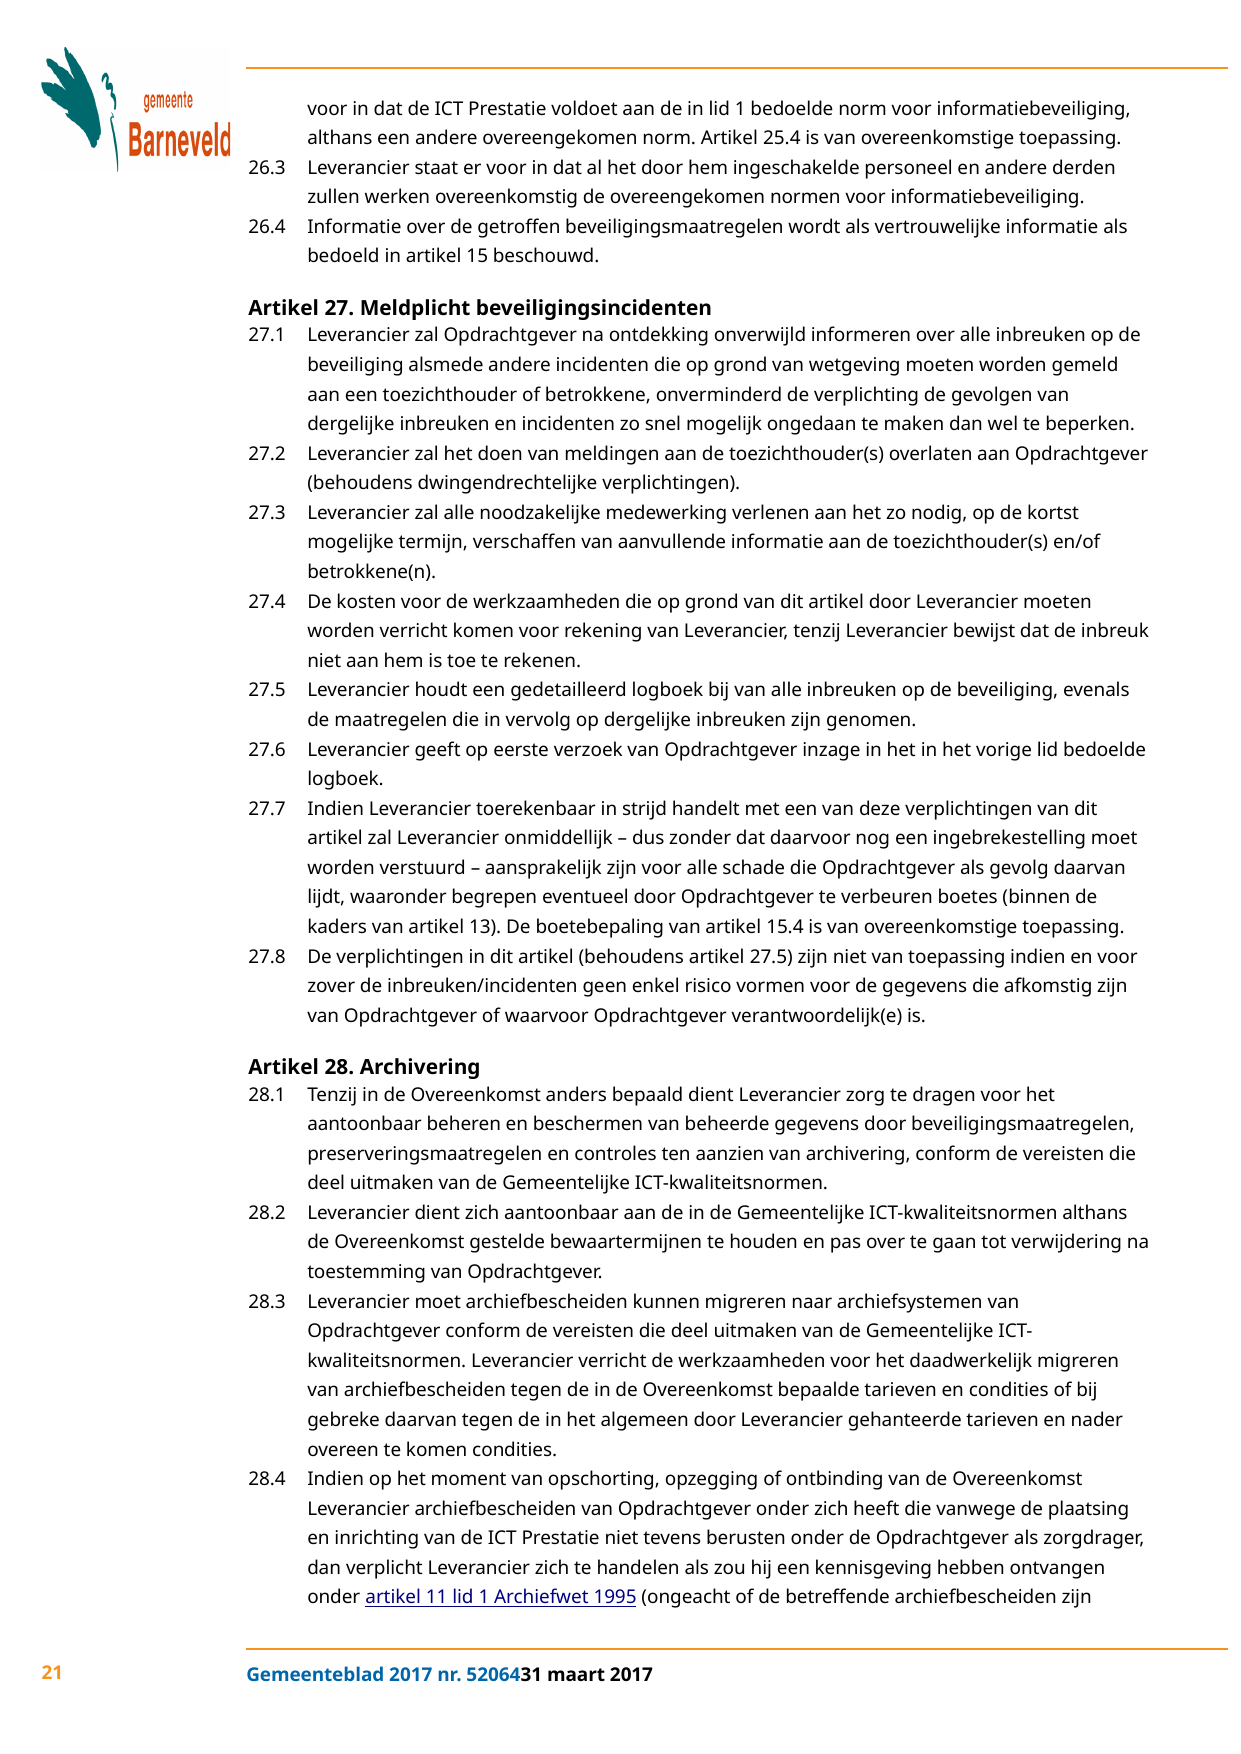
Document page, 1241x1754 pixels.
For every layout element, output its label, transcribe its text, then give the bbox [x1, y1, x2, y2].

list De verplichtingen in dit artikel (behoudens artikel 27.5) zijn niet van toepassing indien en voor zover de inbreuken/incidenten geen enkel risico vormen voor de gegevens die afkomstig zijn van Opdrachtgever of waarvoor Opdrachtgever verantwoordelijk(e) is. [248, 943, 1152, 1028]
list Leverancier geeft op eerste verzoek van Opdrachtgever inzage in het in het vorige lid bedoelde logboek. [248, 736, 1152, 791]
list Leverancier zal het doen van meldingen aan de toezichthouder(s) overlaten aan Opdrachtgever (behoudens dwingendrechtelijke verplichtingen). [248, 440, 1152, 495]
picture [41, 47, 231, 172]
list Informatie over de getroffen beveiligingsmaatregelen wordt als vertrouwelijke informatie als bedoeld in artikel 15 beschouwd. [248, 213, 1152, 268]
list voor in dat de ICT Prestatie voldoet aan de in lid 1 bedoelde norm voor informatiebeveiliging, althans een andere overeengekomen norm. Artikel 25.4 is van overeenkomstige toepassing. [248, 95, 1152, 150]
list Leverancier zal alle noodzakelijke medewerking verlenen aan het zo nodig, op de kortst mogelijke termijn, verschaffen van aanvullende informatie aan de toezichthouder(s) en/of betrokkene(n). [248, 499, 1152, 584]
list Leverancier staat er voor in dat al het door hem ingeschakelde personeel en andere derden zullen werken overeenkomstig de overeengekomen normen voor informatiebeveiliging. [248, 154, 1152, 209]
list Indien Leverancier toerekenbaar in strijd handelt met een van deze verplichtingen van dit artikel zal Leverancier onmiddellijk – dus zonder dat daarvoor nog een ingebrekestelling moet worden verstuurd – aansprakelijk zijn voor alle schade die Opdrachtgever als gevolg daarvan lijdt, waaronder begrepen eventueel door Opdrachtgever te verbeuren boetes (binnen de kaders van artikel 13). De boetebepaling van artikel 15.4 is van overeenkomstige toepassing. [248, 795, 1152, 939]
list Tenzij in de Overeenkomst anders bepaald dient Leverancier zorg te dragen voor het aantoonbaar beheren en beschermen van beheerde gegevens door beveiligingsmaatregelen, preserveringsmaatregelen en controles ten aanzien van archivering, conform de vereisten die deel uitmaken van de Gemeentelijke ICT-kwaliteitsnormen. [248, 1081, 1152, 1195]
list Leverancier houdt een gedetailleerd logboek bij van alle inbreuken op de beveiliging, evenals de maatregelen die in vervolg op dergelijke inbreuken zijn genomen. [248, 677, 1152, 732]
list De kosten voor de werkzaamheden die op grond van dit artikel door Leverancier moeten worden verricht komen voor rekening van Leverancier, tenzij Leverancier bewijst dat de inbreuk niet aan hem is toe te rekenen. [248, 588, 1152, 673]
text Artikel 28. Archivering [248, 1052, 1152, 1081]
list Leverancier dient zich aantoonbaar aan de in de Gemeentelijke ICT-kwaliteitsnormen althans de Overeenkomst gestelde bewaartermijnen te houden en pas over te gaan tot verwijdering na toestemming van Opdrachtgever. [248, 1199, 1152, 1284]
list Indien op het moment van opschorting, opzegging of ontbinding van de Overeenkomst Leverancier archiefbescheiden van Opdrachtgever onder zich heeft die vanwege de plaatsing en inrichting van de ICT Prestatie niet tevens berusten onder de Opdrachtgever als zorgdrager, dan verplicht Leverancier zich te handelen als zou hij een kennisgeving hebben ontvangen onder artikel 11 lid 1 Archiefwet 1995 (ongeacht of de betreffende archiefbescheiden zijn [248, 1465, 1152, 1609]
list Leverancier zal Opdrachtgever na ontdekking onverwijld informeren over alle inbreuken op de beveiliging alsmede andere incidenten die op grond van wetgeving moeten worden gemeld aan een toezichthouder of betrokkene, onverminderd de verplichting de gevolgen van dergelijke inbreuken en incidenten zo snel mogelijk ongedaan te maken dan wel te beperken. [248, 322, 1152, 436]
list Leverancier moet archiefbescheiden kunnen migreren naar archiefsystemen van Opdrachtgever conform de vereisten die deel uitmaken van de Gemeentelijke ICT-kwaliteitsnormen. Leverancier verricht de werkzaamheden voor het daadwerkelijk migreren van archiefbescheiden tegen de in de Overeenkomst bepaalde tarieven en condities of bij gebreke daarvan tegen de in het algemeen door Leverancier gehanteerde tarieven en nader overeen te komen condities. [248, 1288, 1152, 1462]
text Artikel 27. Meldplicht beveiligingsincidenten [248, 293, 1152, 322]
